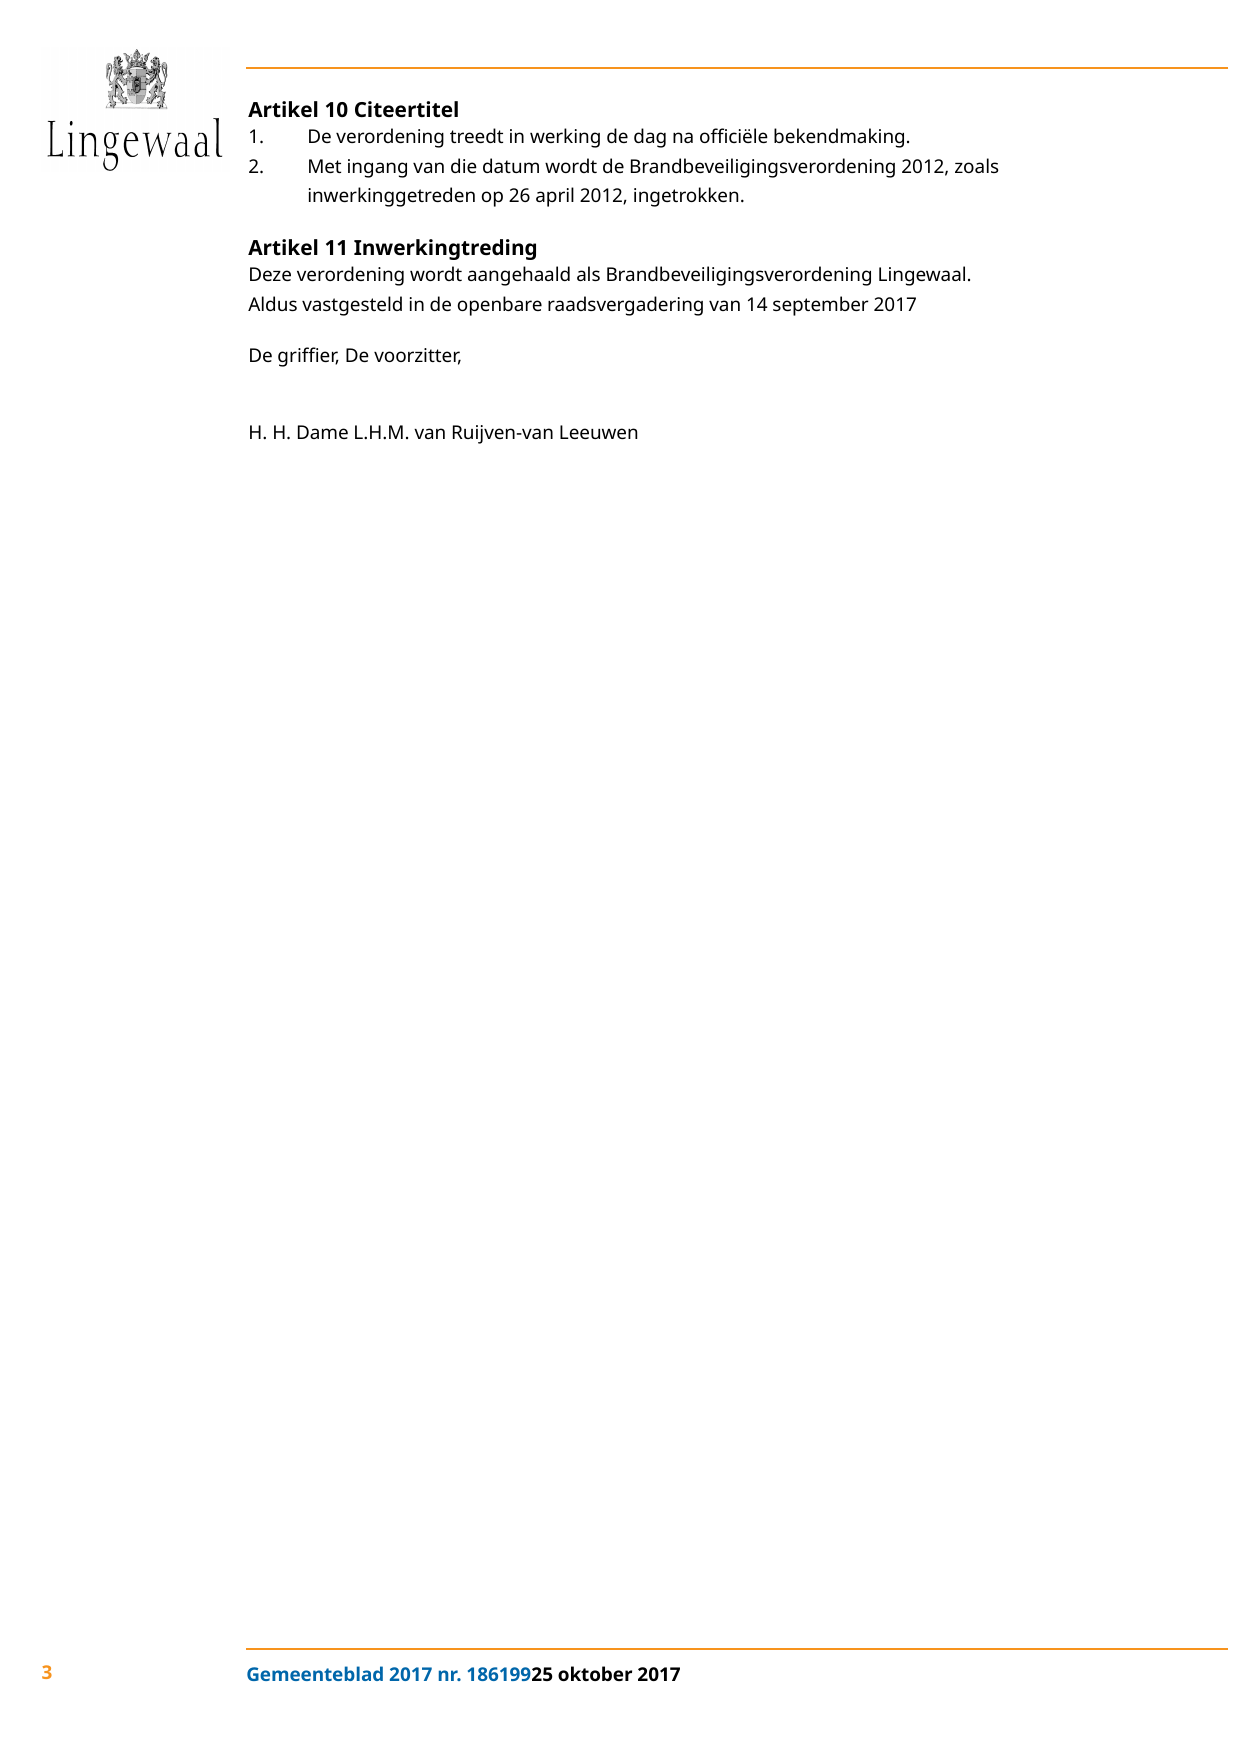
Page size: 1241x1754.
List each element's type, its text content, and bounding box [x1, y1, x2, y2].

text De griffier, De voorzitter, [248, 342, 1152, 368]
text Artikel 11 Inwerkingtreding [248, 233, 1152, 261]
text Aldus vastgesteld in de openbare raadsvergadering van 14 september 2017 [248, 291, 1152, 317]
list Met ingang van die datum wordt de Brandbeveiligingsverordening 2012, zoals inwerkinggetreden op 26 april 2012, ingetrokken. [248, 153, 1152, 208]
picture [41, 47, 231, 172]
list De verordening treedt in werking de dag na officiële bekendmaking. [248, 123, 1152, 149]
text Deze verordening wordt aangehaald als Brandbeveiligingsverordening Lingewaal. [248, 261, 1152, 287]
text Artikel 10 Citeertitel [248, 95, 1152, 123]
text H. H. Dame L.H.M. van Ruijven-van Leeuwen [248, 419, 1152, 445]
